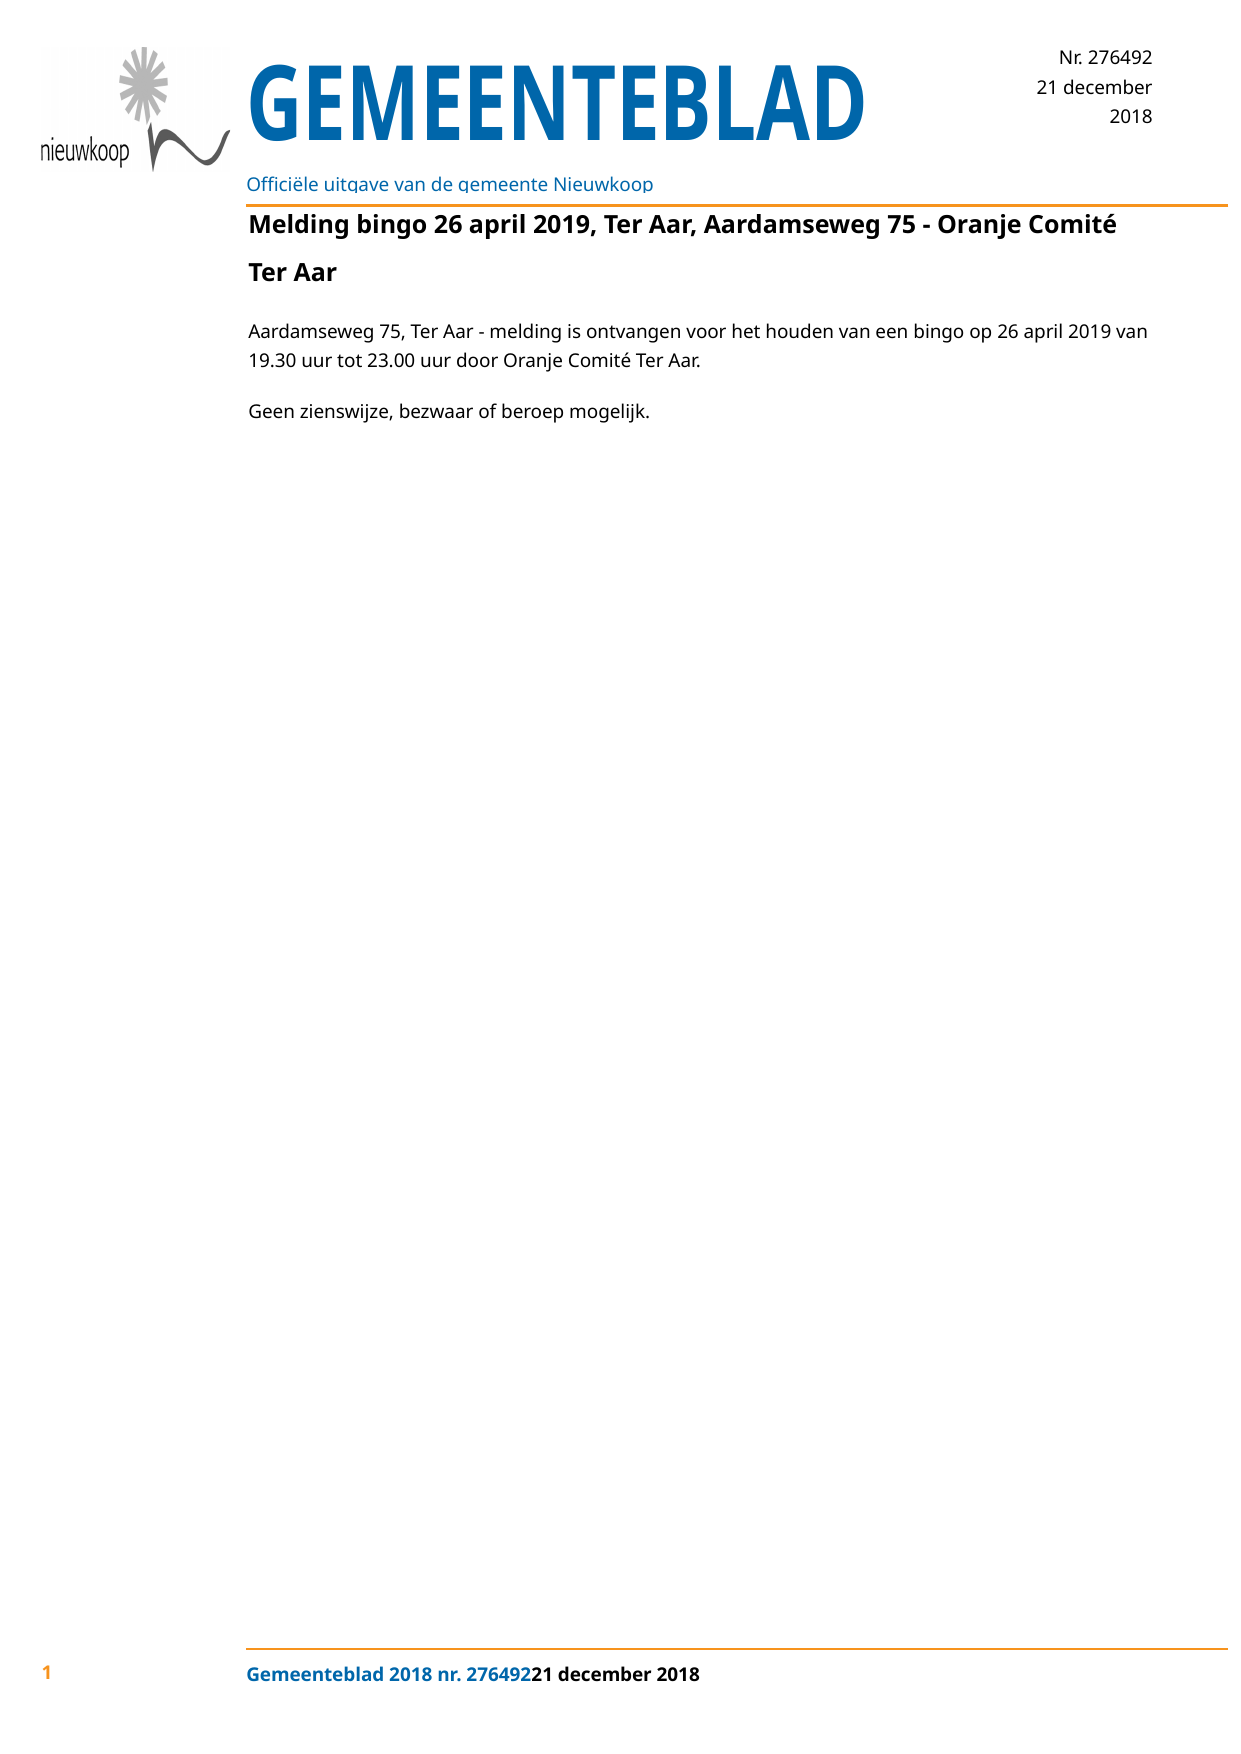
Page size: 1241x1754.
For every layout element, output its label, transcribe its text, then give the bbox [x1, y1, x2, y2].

picture [41, 47, 231, 172]
text Aardamseweg 75, Ter Aar - melding is ontvangen voor het houden van een bingo op 26 april 2019 van 19.30 uur tot 23.00 uur door Oranje Comité Ter Aar. [248, 318, 1152, 373]
text Melding bingo 26 april 2019, Ter Aar, Aardamseweg 75 - Oranje Comité Ter Aar [248, 207, 1152, 288]
text Geen zienswijze, bezwaar of beroep mogelijk. [248, 398, 1152, 424]
